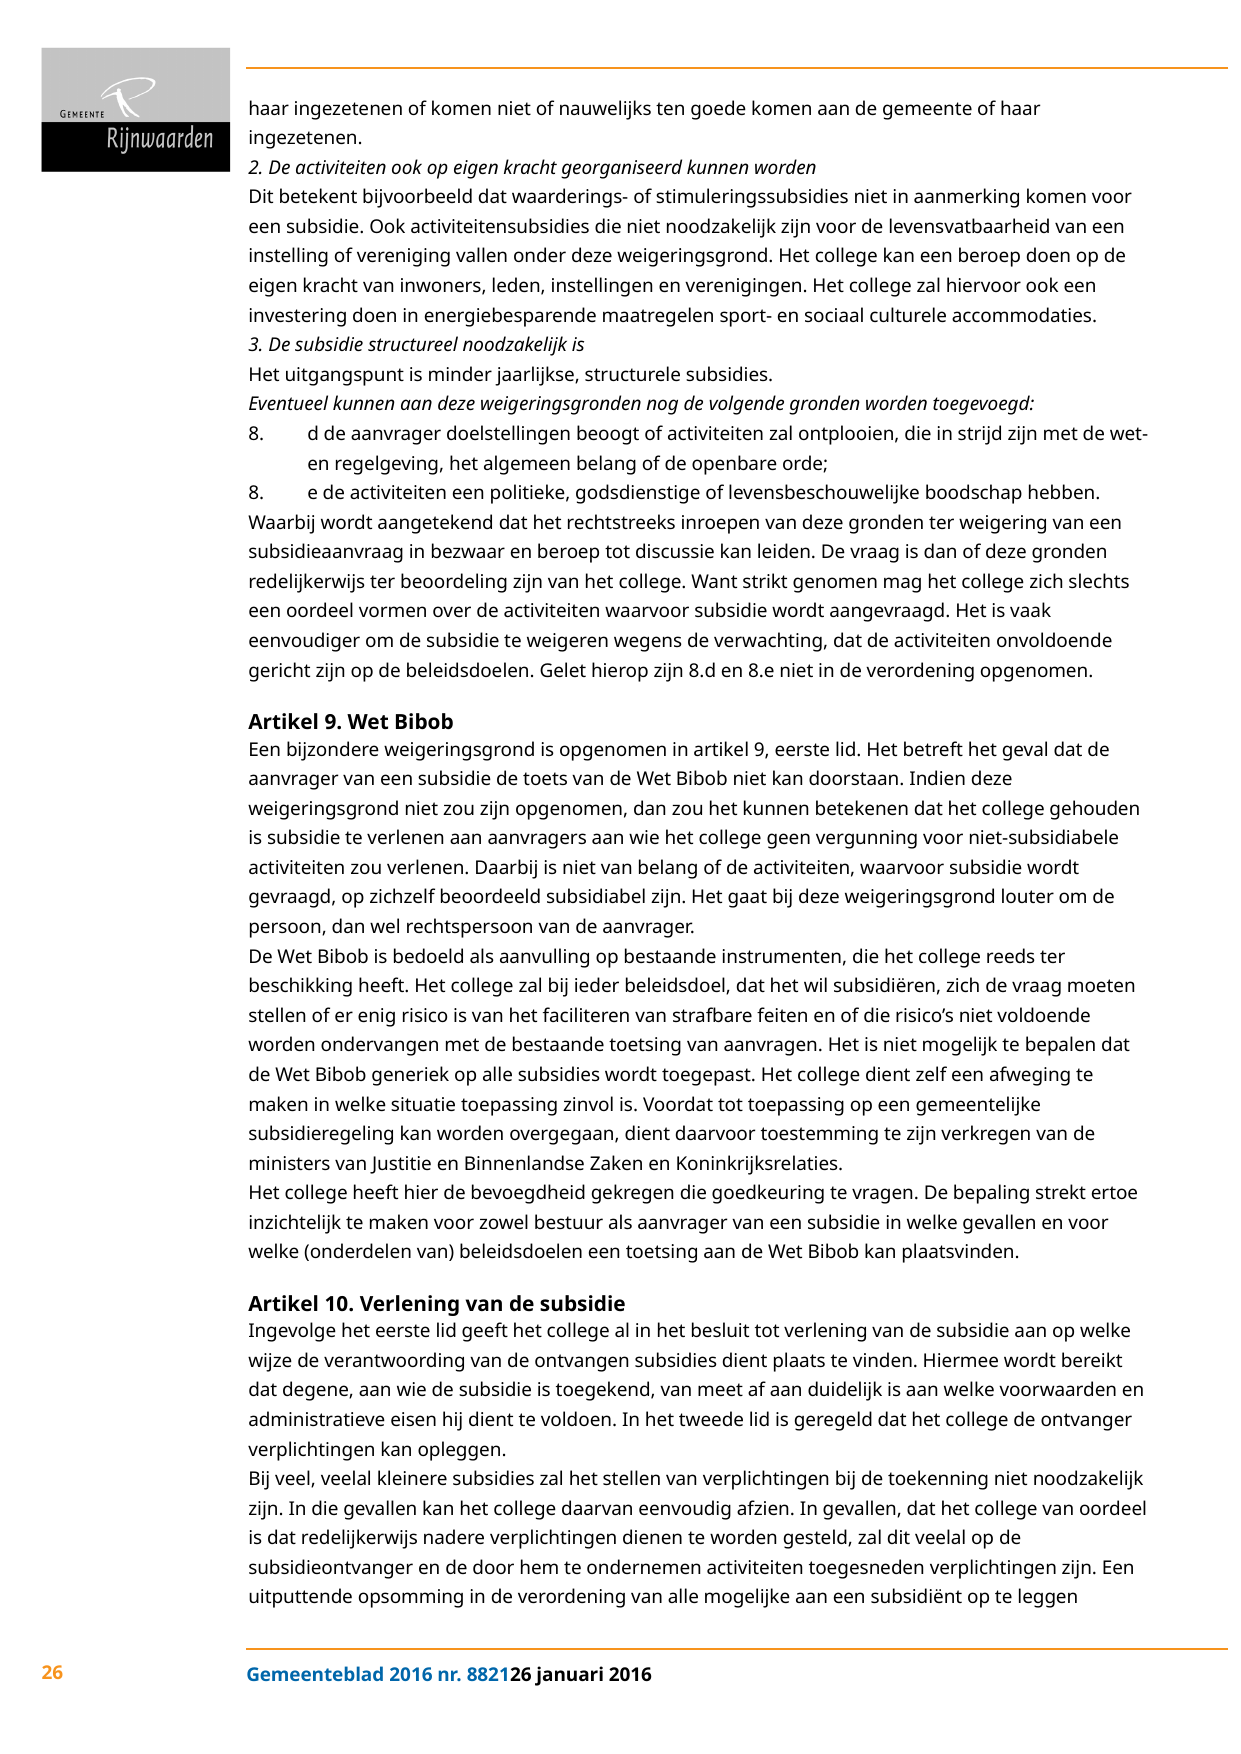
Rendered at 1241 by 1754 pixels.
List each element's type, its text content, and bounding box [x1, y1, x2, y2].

text Dit betekent bijvoorbeeld dat waarderings- of stimuleringssubsidies niet in aanmerking komen voor een subsidie. Ook activiteitensubsidies die niet noodzakelijk zijn voor de levensvatbaarheid van een instelling of vereniging vallen onder deze weigeringsgrond. Het college kan een beroep doen op de eigen kracht van inwoners, leden, instellingen en verenigingen. Het college zal hiervoor ook een investering doen in energiebesparende maatregelen sport- en sociaal culturele accommodaties. [248, 183, 1152, 328]
text Eventueel kunnen aan deze weigeringsgronden nog de volgende gronden worden toegevoegd: [248, 391, 1152, 416]
text 3. De subsidie structureel noodzakelijk is [248, 331, 1152, 357]
text 2. De activiteiten ook op eigen kracht georganiseerd kunnen worden [248, 154, 1152, 180]
text Het uitgangspunt is minder jaarlijkse, structurele subsidies. [248, 361, 1152, 387]
text Ingevolge het eerste lid geeft het college al in het besluit tot verlening van de subsidie aan op welke wijze de verantwoording van de ontvangen subsidies dient plaats te vinden. Hiermee wordt bereikt dat degene, aan wie de subsidie is toegekend, van meet af aan duidelijk is aan welke voorwaarden en administratieve eisen hij dient te voldoen. In het tweede lid is geregeld dat het college de ontvanger verplichtingen kan opleggen. [248, 1317, 1152, 1462]
text Een bijzondere weigeringsgrond is opgenomen in artikel 9, eerste lid. Het betreft het geval dat de aanvrager van een subsidie de toets van de Wet Bibob niet kan doorstaan. Indien deze weigeringsgrond niet zou zijn opgenomen, dan zou het kunnen betekenen dat het college gehouden is subsidie te verlenen aan aanvragers aan wie het college geen vergunning voor niet-subsidiabele activiteiten zou verlenen. Daarbij is niet van belang of de activiteiten, waarvoor subsidie wordt gevraagd, op zichzelf beoordeeld subsidiabel zijn. Het gaat bij deze weigeringsgrond louter om de persoon, dan wel rechtspersoon van de aanvrager. [248, 736, 1152, 939]
text Artikel 10. Verlening van de subsidie [248, 1289, 1152, 1317]
text Waarbij wordt aangetekend dat het rechtstreeks inroepen van deze gronden ter weigering van een subsidieaanvraag in bezwaar en beroep tot discussie kan leiden. De vraag is dan of deze gronden redelijkerwijs ter beoordeling zijn van het college. Want strikt genomen mag het college zich slechts een oordeel vormen over de activiteiten waarvoor subsidie wordt aangevraagd. Het is vaak eenvoudiger om de subsidie te weigeren wegens de verwachting, dat de activiteiten onvoldoende gericht zijn op de beleidsdoelen. Gelet hierop zijn 8.d en 8.e niet in de verordening opgenomen. [248, 509, 1152, 683]
text Het college heeft hier de bevoegdheid gekregen die goedkeuring te vragen. De bepaling strekt ertoe inzichtelijk te maken voor zowel bestuur als aanvrager van een subsidie in welke gevallen en voor welke (onderdelen van) beleidsdoelen een toetsing aan de Wet Bibob kan plaatsvinden. [248, 1179, 1152, 1264]
picture [41, 47, 231, 172]
text Bij veel, veelal kleinere subsidies zal het stellen van verplichtingen bij de toekenning niet noodzakelijk zijn. In die gevallen kan het college daarvan eenvoudig afzien. In gevallen, dat het college van oordeel is dat redelijkerwijs nadere verplichtingen dienen te worden gesteld, zal dit veelal op de subsidieontvanger en de door hem te ondernemen activiteiten toegesneden verplichtingen zijn. Een uitputtende opsomming in de verordening van alle mogelijke aan een subsidiënt op te leggen [248, 1465, 1152, 1609]
list e de activiteiten een politieke, godsdienstige of levensbeschouwelijke boodschap hebben. [248, 479, 1152, 505]
text haar ingezetenen of komen niet of nauwelijks ten goede komen aan de gemeente of haar ingezetenen. [248, 95, 1152, 150]
list d de aanvrager doelstellingen beoogt of activiteiten zal ontplooien, die in strijd zijn met de wet- en regelgeving, het algemeen belang of de openbare orde; [248, 420, 1152, 476]
text De Wet Bibob is bedoeld als aanvulling op bestaande instrumenten, die het college reeds ter beschikking heeft. Het college zal bij ieder beleidsdoel, dat het wil subsidiëren, zich de vraag moeten stellen of er enig risico is van het faciliteren van strafbare feiten en of die risico’s niet voldoende worden ondervangen met de bestaande toetsing van aanvragen. Het is niet mogelijk te bepalen dat de Wet Bibob generiek op alle subsidies wordt toegepast. Het college dient zelf een afweging te maken in welke situatie toepassing zinvol is. Voordat tot toepassing op een gemeentelijke subsidieregeling kan worden overgegaan, dient daarvoor toestemming te zijn verkregen van de ministers van Justitie en Binnenlandse Zaken en Koninkrijksrelaties. [248, 943, 1152, 1176]
text Artikel 9. Wet Bibob [248, 707, 1152, 736]
